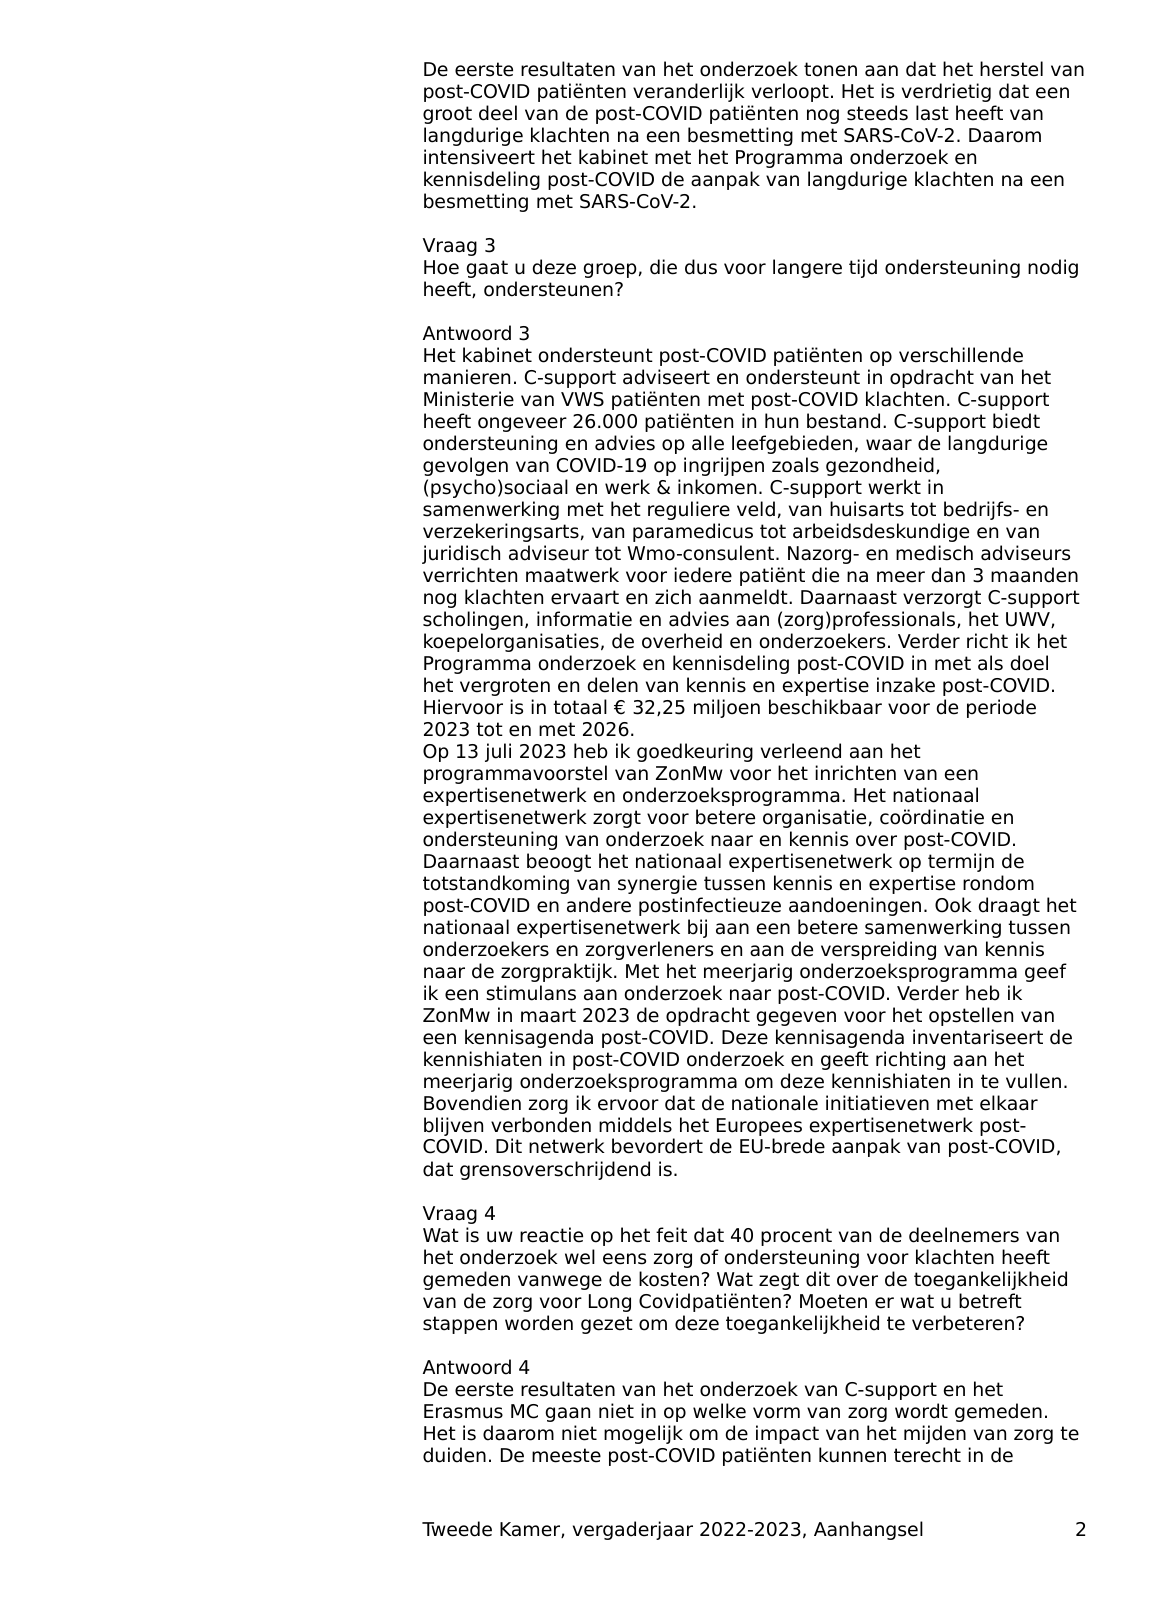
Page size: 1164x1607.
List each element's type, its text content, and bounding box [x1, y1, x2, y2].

text Op 13 juli 2023 heb ik goedkeuring verleend aan het programmavoorstel van ZonMw voor het inrichten van een expertisenetwerk en onderzoeksprogramma. Het nationaal expertisenetwerk zorgt voor betere organisatie, coördinatie en ondersteuning van onderzoek naar en kennis over post-COVID. Daarnaast beoogt het nationaal expertisenetwerk op termijn de totstandkoming van synergie tussen kennis en expertise rondom post-COVID en andere postinfectieuze aandoeningen. Ook draagt het nationaal expertisenetwerk bij aan een betere samenwerking tussen onderzoekers en zorgverleners en aan de verspreiding van kennis naar de zorgpraktijk. Met het meerjarig onderzoeksprogramma geef ik een stimulans aan onderzoek naar post-COVID. Verder heb ik ZonMw in maart 2023 de opdracht gegeven voor het opstellen van een kennisagenda post-COVID. Deze kennisagenda inventariseert de kennishiaten in post-COVID onderzoek en geeft richting aan het meerjarig onderzoeksprogramma om deze kennishiaten in te vullen. Bovendien zorg ik ervoor dat de nationale initiatieven met elkaar blijven verbonden middels het Europees expertisenetwerk post-COVID. Dit netwerk bevordert de EU-brede aanpak van post-COVID, dat grensoverschrijdend is. [422, 741, 1087, 1180]
text De eerste resultaten van het onderzoek van C-support en het Erasmus MC gaan niet in op welke vorm van zorg wordt gemeden. Het is daarom niet mogelijk om de impact van het mijden van zorg te duiden. De meeste post-COVID patiënten kunnen terecht in de [422, 1379, 1087, 1467]
text Vraag 4 [422, 1203, 1087, 1224]
text Het kabinet ondersteunt post-COVID patiënten op verschillende manieren. C-support adviseert en ondersteunt in opdracht van het Ministerie van VWS patiënten met post-COVID klachten. C-support heeft ongeveer 26.000 patiënten in hun bestand. C-support biedt ondersteuning en advies op alle leefgebieden, waar de langdurige gevolgen van COVID-19 op ingrijpen zoals gezondheid, (psycho)sociaal en werk & inkomen. C-support werkt in samenwerking met het reguliere veld, van huisarts tot bedrijfs- en verzekeringsarts, van paramedicus tot arbeidsdeskundige en van juridisch adviseur tot Wmo-consulent. Nazorg- en medisch adviseurs verrichten maatwerk voor iedere patiënt die na meer dan 3 maanden nog klachten ervaart en zich aanmeldt. Daarnaast verzorgt C-support scholingen, informatie en advies aan (zorg)professionals, het UWV, koepelorganisaties, de overheid en onderzoekers. Verder richt ik het Programma onderzoek en kennisdeling post-COVID in met als doel het vergroten en delen van kennis en expertise inzake post-COVID. Hiervoor is in totaal € 32,25 miljoen beschikbaar voor de periode 2023 tot en met 2026. [422, 345, 1087, 741]
text Antwoord 3 [422, 323, 1087, 345]
text Wat is uw reactie op het feit dat 40 procent van de deelnemers van het onderzoek wel eens zorg of ondersteuning voor klachten heeft gemeden vanwege de kosten? Wat zegt dit over de toegankelijkheid van de zorg voor Long Covidpatiënten? Moeten er wat u betreft stappen worden gezet om deze toegankelijkheid te verbeteren? [422, 1224, 1087, 1334]
text De eerste resultaten van het onderzoek tonen aan dat het herstel van post-COVID patiënten veranderlijk verloopt. Het is verdrietig dat een groot deel van de post-COVID patiënten nog steeds last heeft van langdurige klachten na een besmetting met SARS-CoV-2. Daarom intensiveert het kabinet met het Programma onderzoek en kennisdeling post-COVID de aanpak van langdurige klachten na een besmetting met SARS-CoV-2. [422, 59, 1087, 213]
text Vraag 3 [422, 235, 1087, 257]
text Hoe gaat u deze groep, die dus voor langere tijd ondersteuning nodig heeft, ondersteunen? [422, 257, 1087, 301]
text Antwoord 4 [422, 1357, 1087, 1379]
